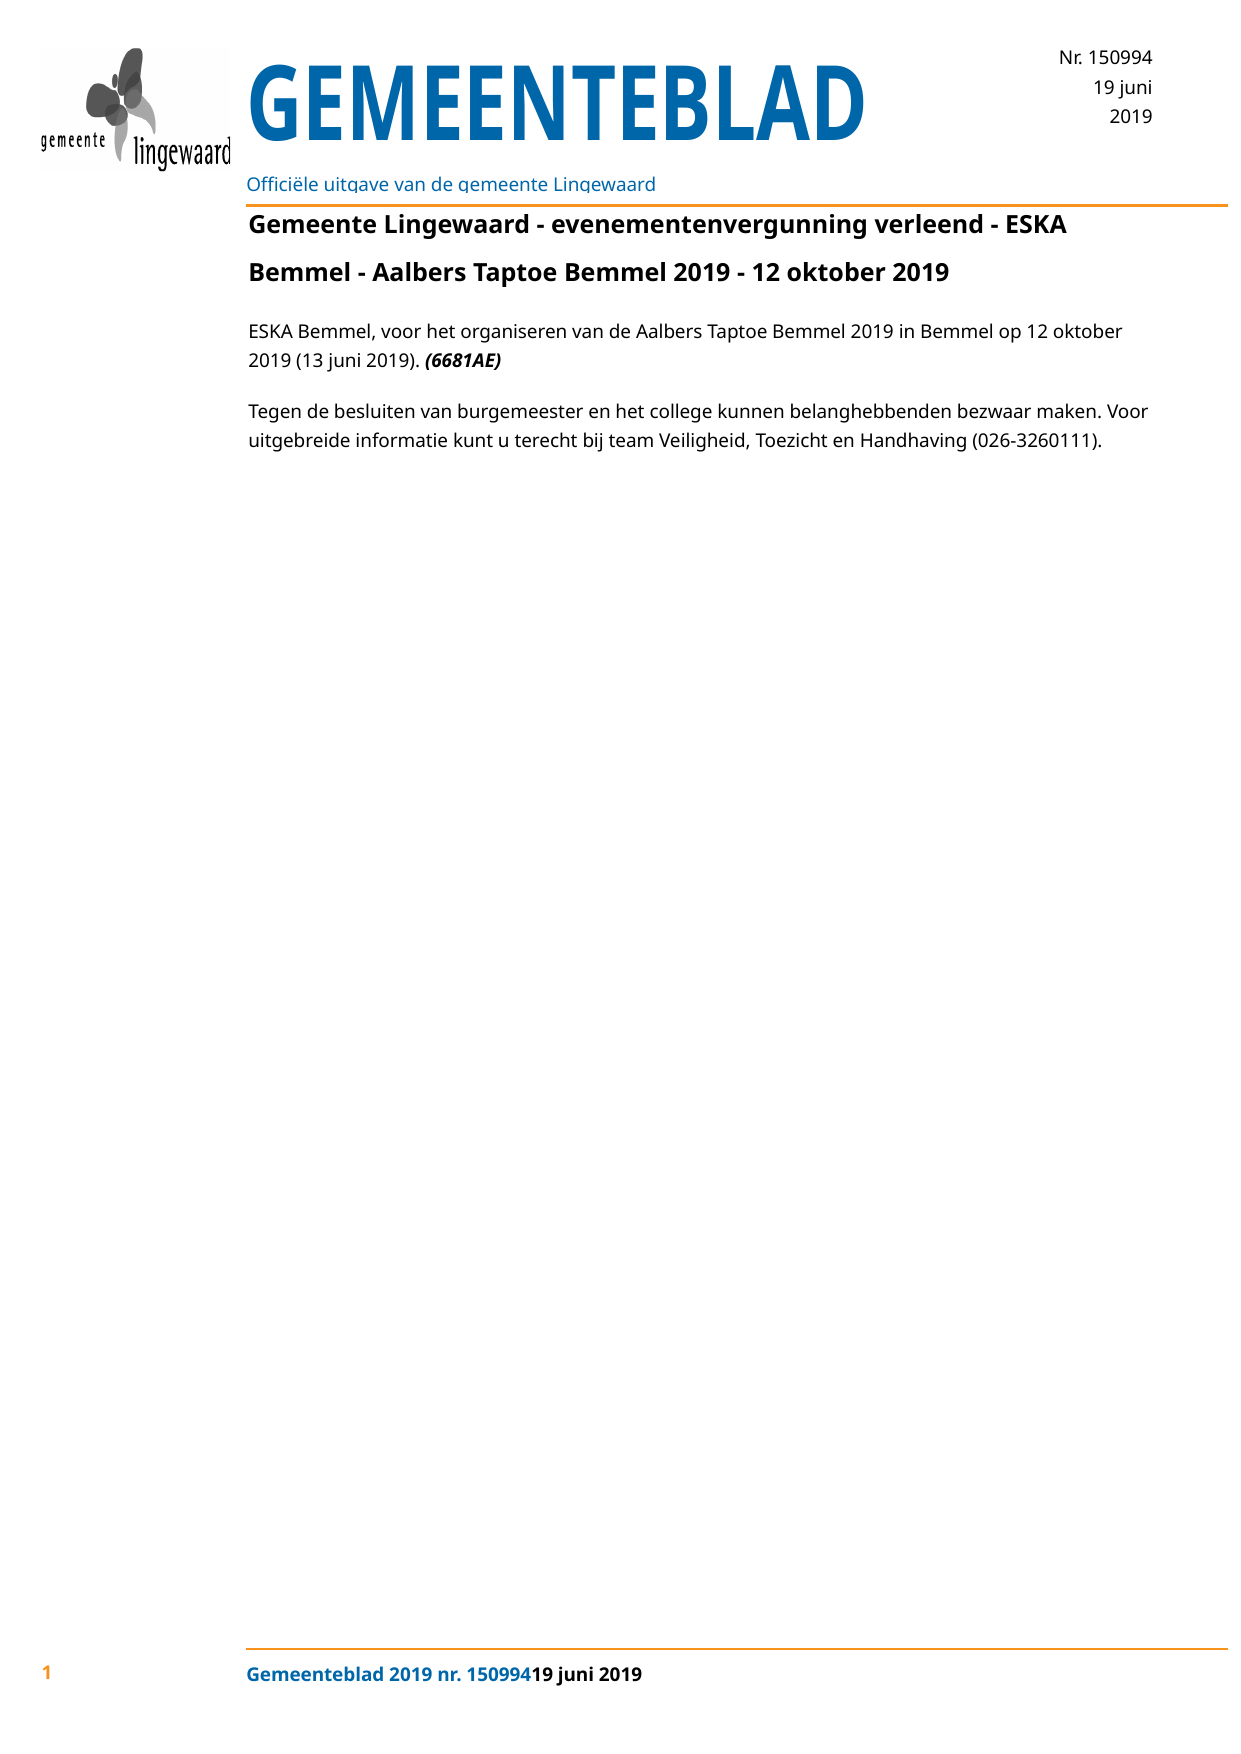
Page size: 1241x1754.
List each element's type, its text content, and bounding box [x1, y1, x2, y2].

text Gemeente Lingewaard - evenementenvergunning verleend - ESKA Bemmel - Aalbers Taptoe Bemmel 2019 - 12 oktober 2019 [248, 207, 1152, 288]
picture [41, 47, 231, 172]
text Tegen de besluiten van burgemeester en het college kunnen belanghebbenden bezwaar maken. Voor uitgebreide informatie kunt u terecht bij team Veiligheid, Toezicht en Handhaving (026-3260111). [248, 398, 1152, 453]
text ESKA Bemmel, voor het organiseren van de Aalbers Taptoe Bemmel 2019 in Bemmel op 12 oktober 2019 (13 juni 2019). (6681AE) [248, 318, 1152, 373]
